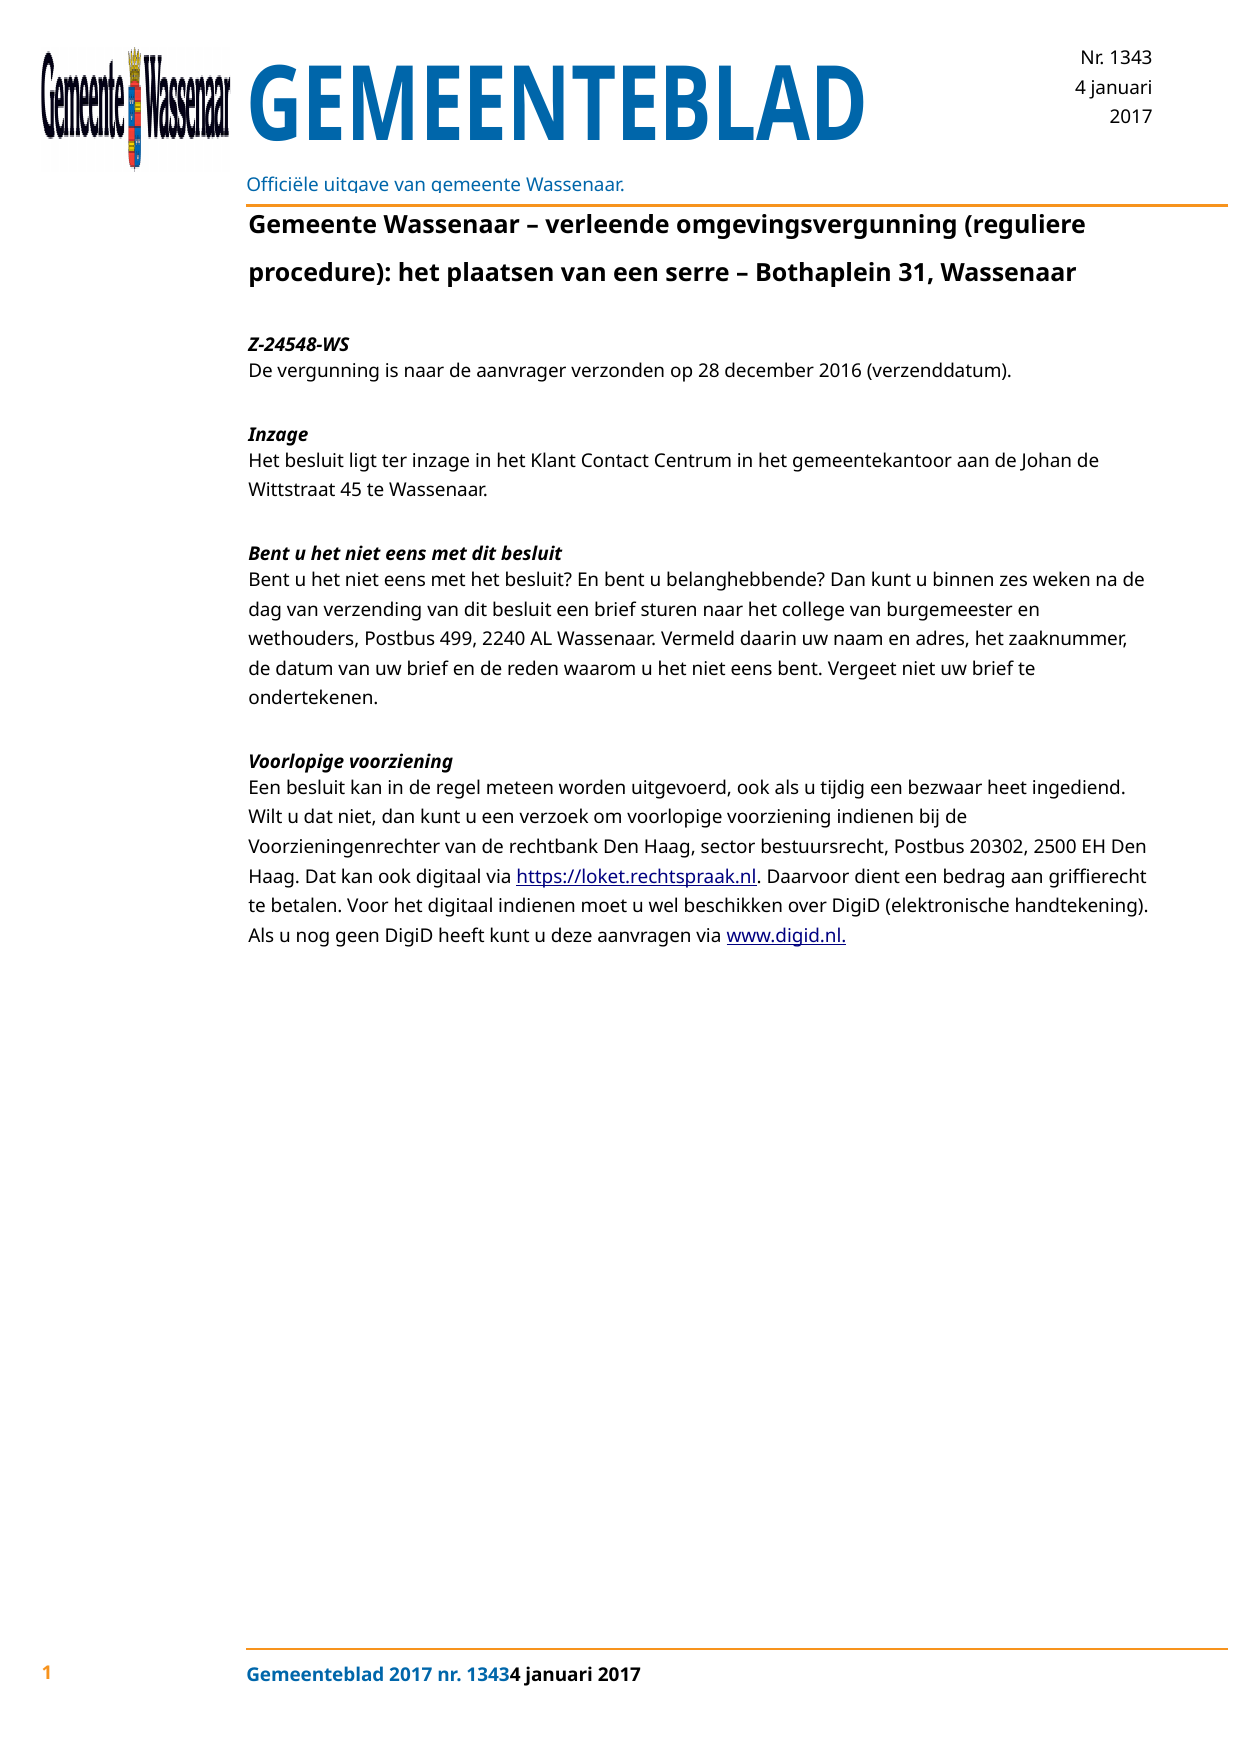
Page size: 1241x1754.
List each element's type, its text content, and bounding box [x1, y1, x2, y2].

text Voorlopige voorziening [248, 748, 1152, 774]
text Gemeente Wassenaar – verleende omgevingsvergunning (reguliere procedure): het plaatsen van een serre – Bothaplein 31, Wassenaar [248, 207, 1152, 288]
text Een besluit kan in de regel meteen worden uitgevoerd, ook als u tijdig een bezwaar heet ingediend. Wilt u dat niet, dan kunt u een verzoek om voorlopige voorziening indienen bij de Voorzieningenrechter van de rechtbank Den Haag, sector bestuursrecht, Postbus 20302, 2500 EH Den Haag. Dat kan ook digitaal via https://loket.rechtspraak.nl. Daarvoor dient een bedrag aan griffierecht te betalen. Voor het digitaal indienen moet u wel beschikken over DigiD (elektronische handtekening). Als u nog geen DigiD heeft kunt u deze aanvragen via www.digid.nl. [248, 774, 1152, 948]
text De vergunning is naar de aanvrager verzonden op 28 december 2016 (verzenddatum). [248, 357, 1152, 383]
text Het besluit ligt ter inzage in het Klant Contact Centrum in het gemeentekantoor aan de Johan de Wittstraat 45 te Wassenaar. [248, 447, 1152, 502]
text Bent u het niet eens met dit besluit [248, 540, 1152, 566]
text Bent u het niet eens met het besluit? En bent u belanghebbende? Dan kunt u binnen zes weken na de dag van verzending van dit besluit een brief sturen naar het college van burgemeester en wethouders, Postbus 499, 2240 AL Wassenaar. Vermeld daarin uw naam en adres, het zaaknummer, de datum van uw brief en de reden waarom u het niet eens bent. Vergeet niet uw brief te ondertekenen. [248, 566, 1152, 710]
text Z-24548-WS [248, 331, 1152, 357]
text Inzage [248, 421, 1152, 447]
picture [41, 47, 231, 172]
